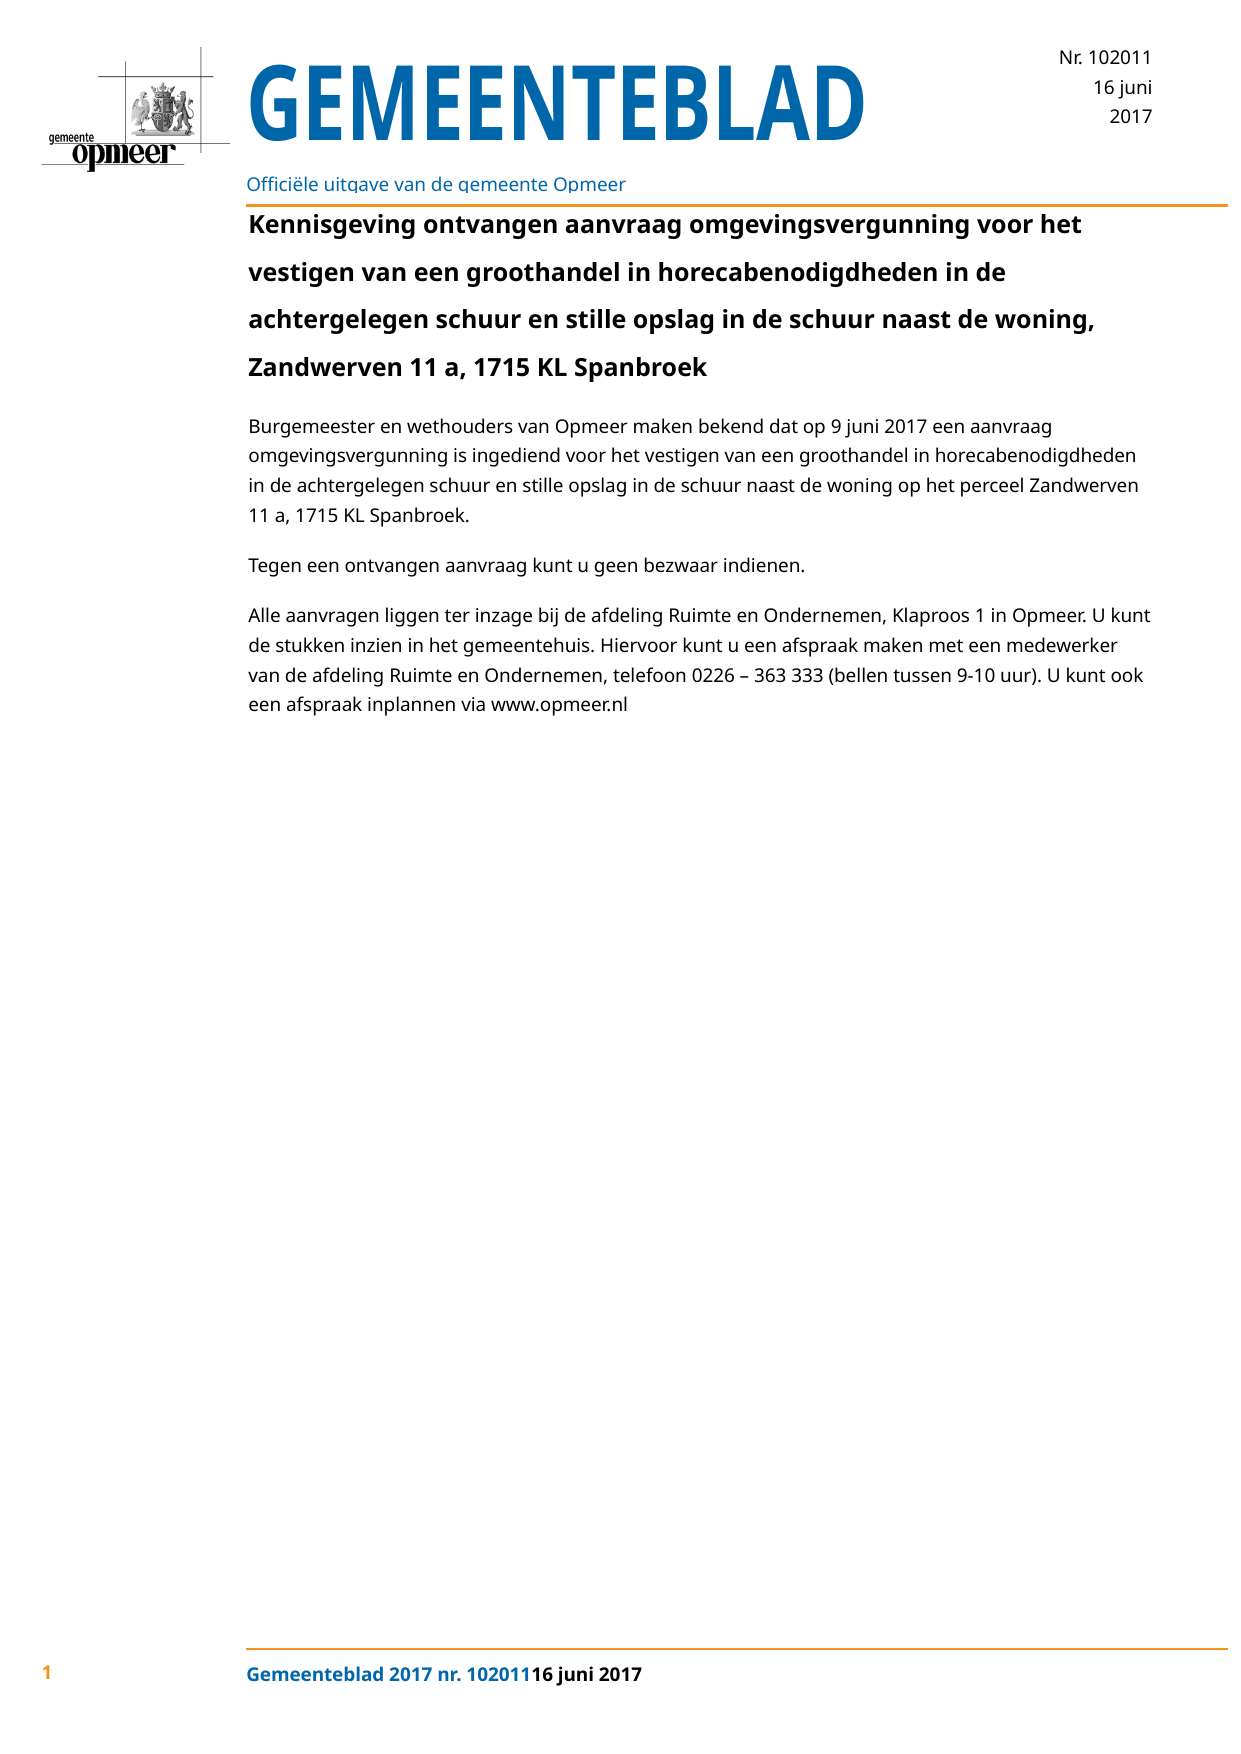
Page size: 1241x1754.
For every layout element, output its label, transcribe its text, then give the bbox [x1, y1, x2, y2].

text Kennisgeving ontvangen aanvraag omgevingsvergunning voor het vestigen van een groothandel in horecabenodigdheden in de achtergelegen schuur en stille opslag in de schuur naast de woning, Zandwerven 11 a, 1715 KL Spanbroek [248, 207, 1152, 384]
text Alle aanvragen liggen ter inzage bij de afdeling Ruimte en Ondernemen, Klaproos 1 in Opmeer. U kunt de stukken inzien in het gemeentehuis. Hiervoor kunt u een afspraak maken met een medewerker van de afdeling Ruimte en Ondernemen, telefoon 0226 – 363 333 (bellen tussen 9-10 uur). U kunt ook een afspraak inplannen via www.opmeer.nl [248, 603, 1152, 717]
text Tegen een ontvangen aanvraag kunt u geen bezwaar indienen. [248, 552, 1152, 578]
text Burgemeester en wethouders van Opmeer maken bekend dat op 9 juni 2017 een aanvraag omgevingsvergunning is ingediend voor het vestigen van een groothandel in horecabenodigdheden in de achtergelegen schuur en stille opslag in de schuur naast de woning op het perceel Zandwerven 11 a, 1715 KL Spanbroek. [248, 413, 1152, 528]
picture [41, 47, 231, 172]
